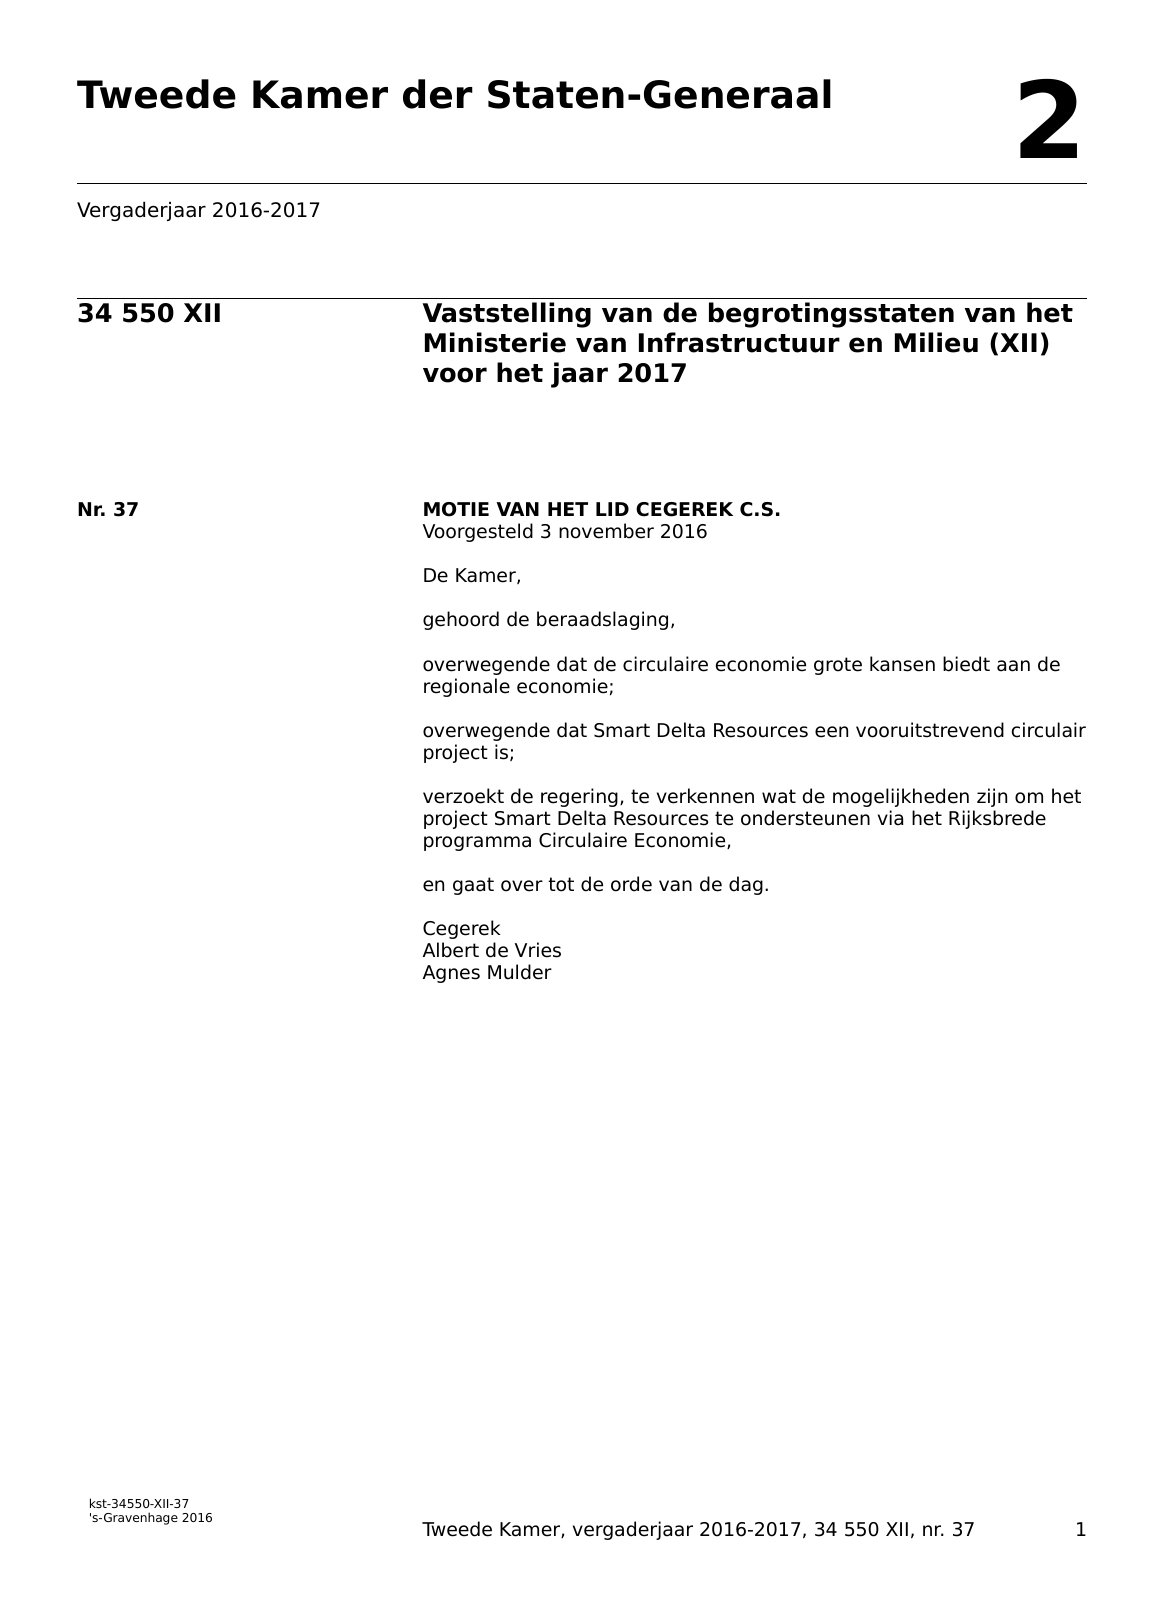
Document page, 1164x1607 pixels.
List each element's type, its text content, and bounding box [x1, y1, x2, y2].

text De Kamer, [422, 565, 1087, 587]
text Agnes Mulder [422, 962, 1087, 984]
text overwegende dat Smart Delta Resources een vooruitstrevend circulair project is; [422, 720, 1087, 764]
table_cell Vergaderjaar 2016-2017 [77, 184, 1087, 298]
table_header 2 [886, 59, 1087, 183]
text kst-34550-XII-37 [88, 1497, 323, 1511]
text en gaat over tot de orde van de dag. [422, 874, 1087, 896]
subtitle 34 550 XII Vaststelling van de begrotingsstaten van het Ministerie van Infrastructuur en Milieu (XII) voor het jaar 2017 [77, 299, 1087, 388]
text 's-Gravenhage 2016 [88, 1511, 323, 1525]
text overwegende dat de circulaire economie grote kansen biedt aan de regionale economie; [422, 653, 1087, 697]
table_header Tweede Kamer der Staten-Generaal [77, 59, 886, 183]
text Albert de Vries [422, 940, 1087, 962]
text Voorgesteld 3 november 2016 [422, 521, 1087, 543]
subtitle Nr. 37 MOTIE VAN HET LID CEGEREK C.S. [77, 499, 1087, 521]
text verzoekt de regering, te verkennen wat de mogelijkheden zijn om het project Smart Delta Resources te ondersteunen via het Rijksbrede programma Circulaire Economie, [422, 786, 1087, 852]
text gehoord de beraadslaging, [422, 609, 1087, 631]
text Cegerek [422, 918, 1087, 940]
